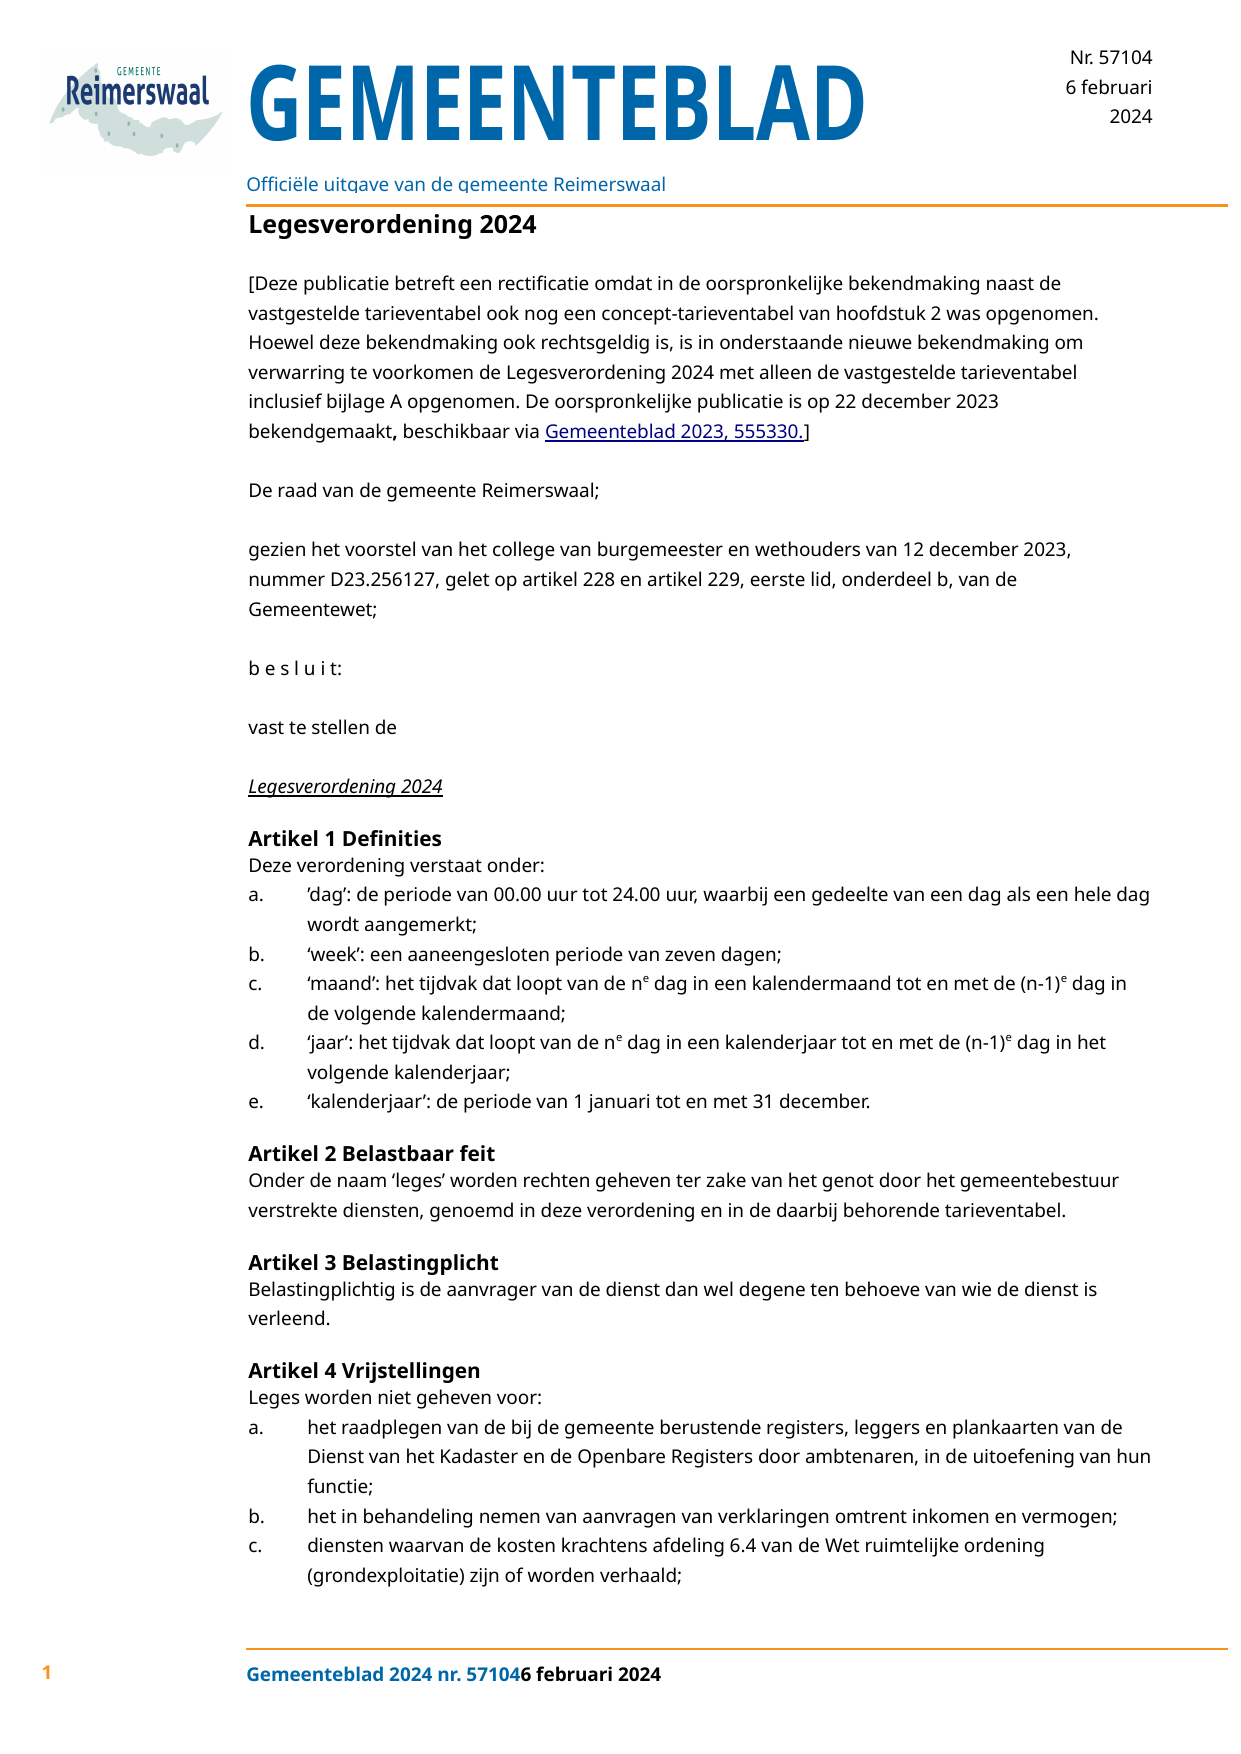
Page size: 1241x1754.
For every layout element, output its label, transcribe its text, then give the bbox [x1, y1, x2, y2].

list het raadplegen van de bij de gemeente berustende registers, leggers en plankaarten van de Dienst van het Kadaster en de Openbare Registers door ambtenaren, in de uitoefening van hun functie; [248, 1414, 1152, 1499]
text Artikel 3 Belastingplicht [248, 1248, 1152, 1276]
list ‘jaar’: het tijdvak dat loopt van de ne dag in een kalenderjaar tot en met de (n-1)e dag in het volgende kalenderjaar; [248, 1029, 1152, 1085]
list ‘maand’: het tijdvak dat loopt van de ne dag in een kalendermaand tot en met de (n-1)e dag in de volgende kalendermaand; [248, 970, 1152, 1026]
text Artikel 4 Vrijstellingen [248, 1356, 1152, 1384]
list ’dag’: de periode van 00.00 uur tot 24.00 uur, waarbij een gedeelte van een dag als een hele dag wordt aangemerkt; [248, 882, 1152, 937]
text [Deze publicatie betreft een rectificatie omdat in de oorspronkelijke bekendmaking naast de vastgestelde tarieventabel ook nog een concept-tarieventabel van hoofdstuk 2 was opgenomen. Hoewel deze bekendmaking ook rechtsgeldig is, is in onderstaande nieuwe bekendmaking om verwarring te voorkomen de Legesverordening 2024 met alleen de vastgestelde tarieventabel inclusief bijlage A opgenomen. De oorspronkelijke publicatie is op 22 december 2023 bekendgemaakt, beschikbaar via Gemeenteblad 2023, 555330.] [248, 270, 1152, 444]
list ‘kalenderjaar’: de periode van 1 januari tot en met 31 december. [248, 1089, 1152, 1114]
text Artikel 1 Definities [248, 824, 1152, 852]
text Onder de naam ‘leges’ worden rechten geheven ter zake van het genot door het gemeentebestuur verstrekte diensten, genoemd in deze verordening en in de daarbij behorende tarieventabel. [248, 1168, 1152, 1223]
text Artikel 2 Belastbaar feit [248, 1139, 1152, 1168]
text b e s l u i t: [248, 655, 1152, 681]
list ‘week’: een aaneengesloten periode van zeven dagen; [248, 941, 1152, 967]
picture [41, 47, 231, 172]
text vast te stellen de [248, 714, 1152, 740]
text De raad van de gemeente Reimerswaal; [248, 477, 1152, 503]
list diensten waarvan de kosten krachtens afdeling 6.4 van de Wet ruimtelijke ordening (grondexploitatie) zijn of worden verhaald; [248, 1532, 1152, 1588]
text Leges worden niet geheven voor: [248, 1384, 1152, 1410]
text gezien het voorstel van het college van burgemeester en wethouders van 12 december 2023, nummer D23.256127, gelet op artikel 228 en artikel 229, eerste lid, onderdeel b, van de Gemeentewet; [248, 537, 1152, 621]
text Legesverordening 2024 [248, 773, 1152, 799]
text Deze verordening verstaat onder: [248, 852, 1152, 878]
list het in behandeling nemen van aanvragen van verklaringen omtrent inkomen en vermogen; [248, 1503, 1152, 1528]
text Legesverordening 2024 [248, 207, 1152, 241]
text Belastingplichtig is de aanvrager van de dienst dan wel degene ten behoeve van wie de dienst is verleend. [248, 1276, 1152, 1331]
